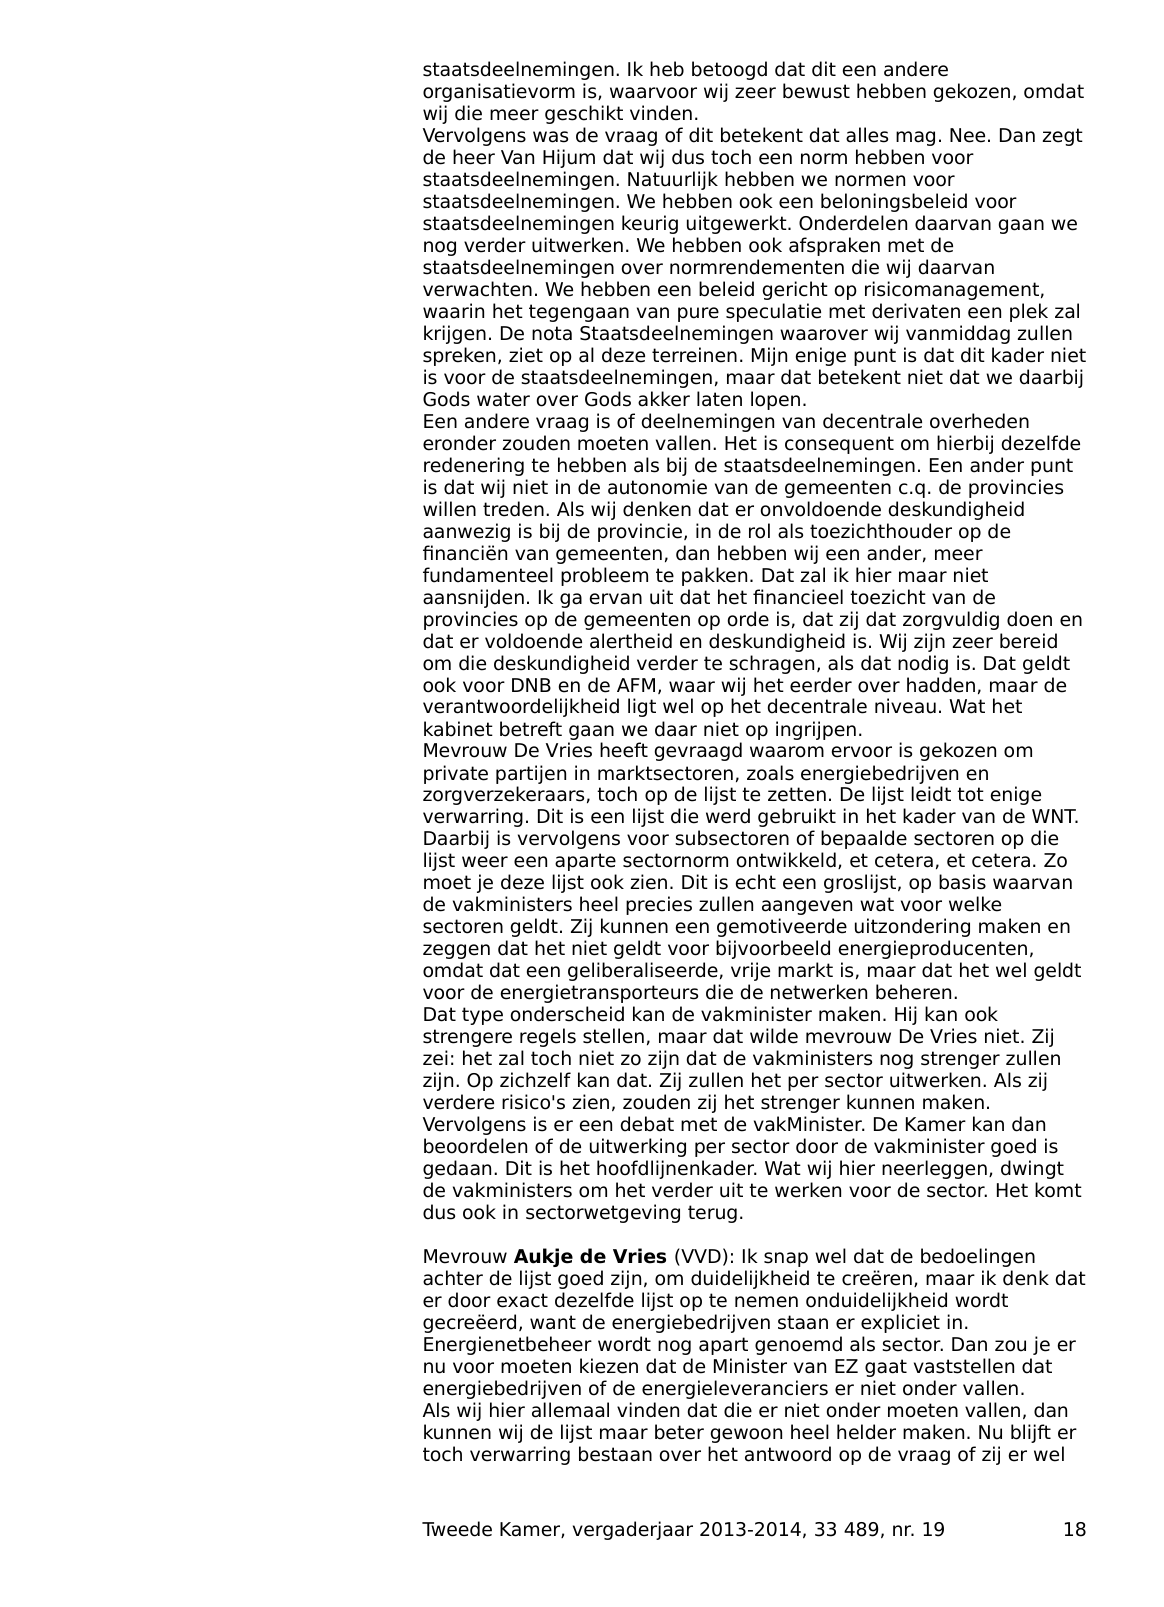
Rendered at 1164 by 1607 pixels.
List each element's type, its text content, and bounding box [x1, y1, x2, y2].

text Een andere vraag is of deelnemingen van decentrale overheden eronder zouden moeten vallen. Het is consequent om hierbij dezelfde redenering te hebben als bij de staatsdeelnemingen. Een ander punt is dat wij niet in de autonomie van de gemeenten c.q. de provincies willen treden. Als wij denken dat er onvoldoende deskundigheid aanwezig is bij de provincie, in de rol als toezichthouder op de financiën van gemeenten, dan hebben wij een ander, meer fundamenteel probleem te pakken. Dat zal ik hier maar niet aansnijden. Ik ga ervan uit dat het financieel toezicht van de provincies op de gemeenten op orde is, dat zij dat zorgvuldig doen en dat er voldoende alertheid en deskundigheid is. Wij zijn zeer bereid om die deskundigheid verder te schragen, als dat nodig is. Dat geldt ook voor DNB en de AFM, waar wij het eerder over hadden, maar de verantwoordelijkheid ligt wel op het decentrale niveau. Wat het kabinet betreft gaan we daar niet op ingrijpen. [422, 411, 1087, 740]
text staatsdeelnemingen. Ik heb betoogd dat dit een andere organisatievorm is, waarvoor wij zeer bewust hebben gekozen, omdat wij die meer geschikt vinden. [422, 59, 1087, 125]
text Mevrouw De Vries heeft gevraagd waarom ervoor is gekozen om private partijen in marktsectoren, zoals energiebedrijven en zorgverzekeraars, toch op de lijst te zetten. De lijst leidt tot enige verwarring. Dit is een lijst die werd gebruikt in het kader van de WNT. Daarbij is vervolgens voor subsectoren of bepaalde sectoren op die lijst weer een aparte sectornorm ontwikkeld, et cetera, et cetera. Zo moet je deze lijst ook zien. Dit is echt een groslijst, op basis waarvan de vakministers heel precies zullen aangeven wat voor welke sectoren geldt. Zij kunnen een gemotiveerde uitzondering maken en zeggen dat het niet geldt voor bijvoorbeeld energieproducenten, omdat dat een geliberaliseerde, vrije markt is, maar dat het wel geldt voor de energietransporteurs die de netwerken beheren. [422, 740, 1087, 1004]
text Dat type onderscheid kan de vakminister maken. Hij kan ook strengere regels stellen, maar dat wilde mevrouw De Vries niet. Zij zei: het zal toch niet zo zijn dat de vakministers nog strenger zullen zijn. Op zichzelf kan dat. Zij zullen het per sector uitwerken. Als zij verdere risico's zien, zouden zij het strenger kunnen maken. Vervolgens is er een debat met de vakMinister. De Kamer kan dan beoordelen of de uitwerking per sector door de vakminister goed is gedaan. Dit is het hoofdlijnenkader. Wat wij hier neerleggen, dwingt de vakministers om het verder uit te werken voor de sector. Het komt dus ook in sectorwetgeving terug. [422, 1004, 1087, 1224]
text Mevrouw Aukje de Vries (VVD): Ik snap wel dat de bedoelingen achter de lijst goed zijn, om duidelijkheid te creëren, maar ik denk dat er door exact dezelfde lijst op te nemen onduidelijkheid wordt gecreëerd, want de energiebedrijven staan er expliciet in. Energienetbeheer wordt nog apart genoemd als sector. Dan zou je er nu voor moeten kiezen dat de Minister van EZ gaat vaststellen dat energiebedrijven of de energieleveranciers er niet onder vallen. [422, 1246, 1087, 1400]
text Als wij hier allemaal vinden dat die er niet onder moeten vallen, dan kunnen wij de lijst maar beter gewoon heel helder maken. Nu blijft er toch verwarring bestaan over het antwoord op de vraag of zij er wel [422, 1400, 1087, 1466]
text Vervolgens was de vraag of dit betekent dat alles mag. Nee. Dan zegt de heer Van Hijum dat wij dus toch een norm hebben voor staatsdeelnemingen. Natuurlijk hebben we normen voor staatsdeelnemingen. We hebben ook een beloningsbeleid voor staatsdeelnemingen keurig uitgewerkt. Onderdelen daarvan gaan we nog verder uitwerken. We hebben ook afspraken met de staatsdeelnemingen over normrendementen die wij daarvan verwachten. We hebben een beleid gericht op risicomanagement, waarin het tegengaan van pure speculatie met derivaten een plek zal krijgen. De nota Staatsdeelnemingen waarover wij vanmiddag zullen spreken, ziet op al deze terreinen. Mijn enige punt is dat dit kader niet is voor de staatsdeelnemingen, maar dat betekent niet dat we daarbij Gods water over Gods akker laten lopen. [422, 125, 1087, 411]
